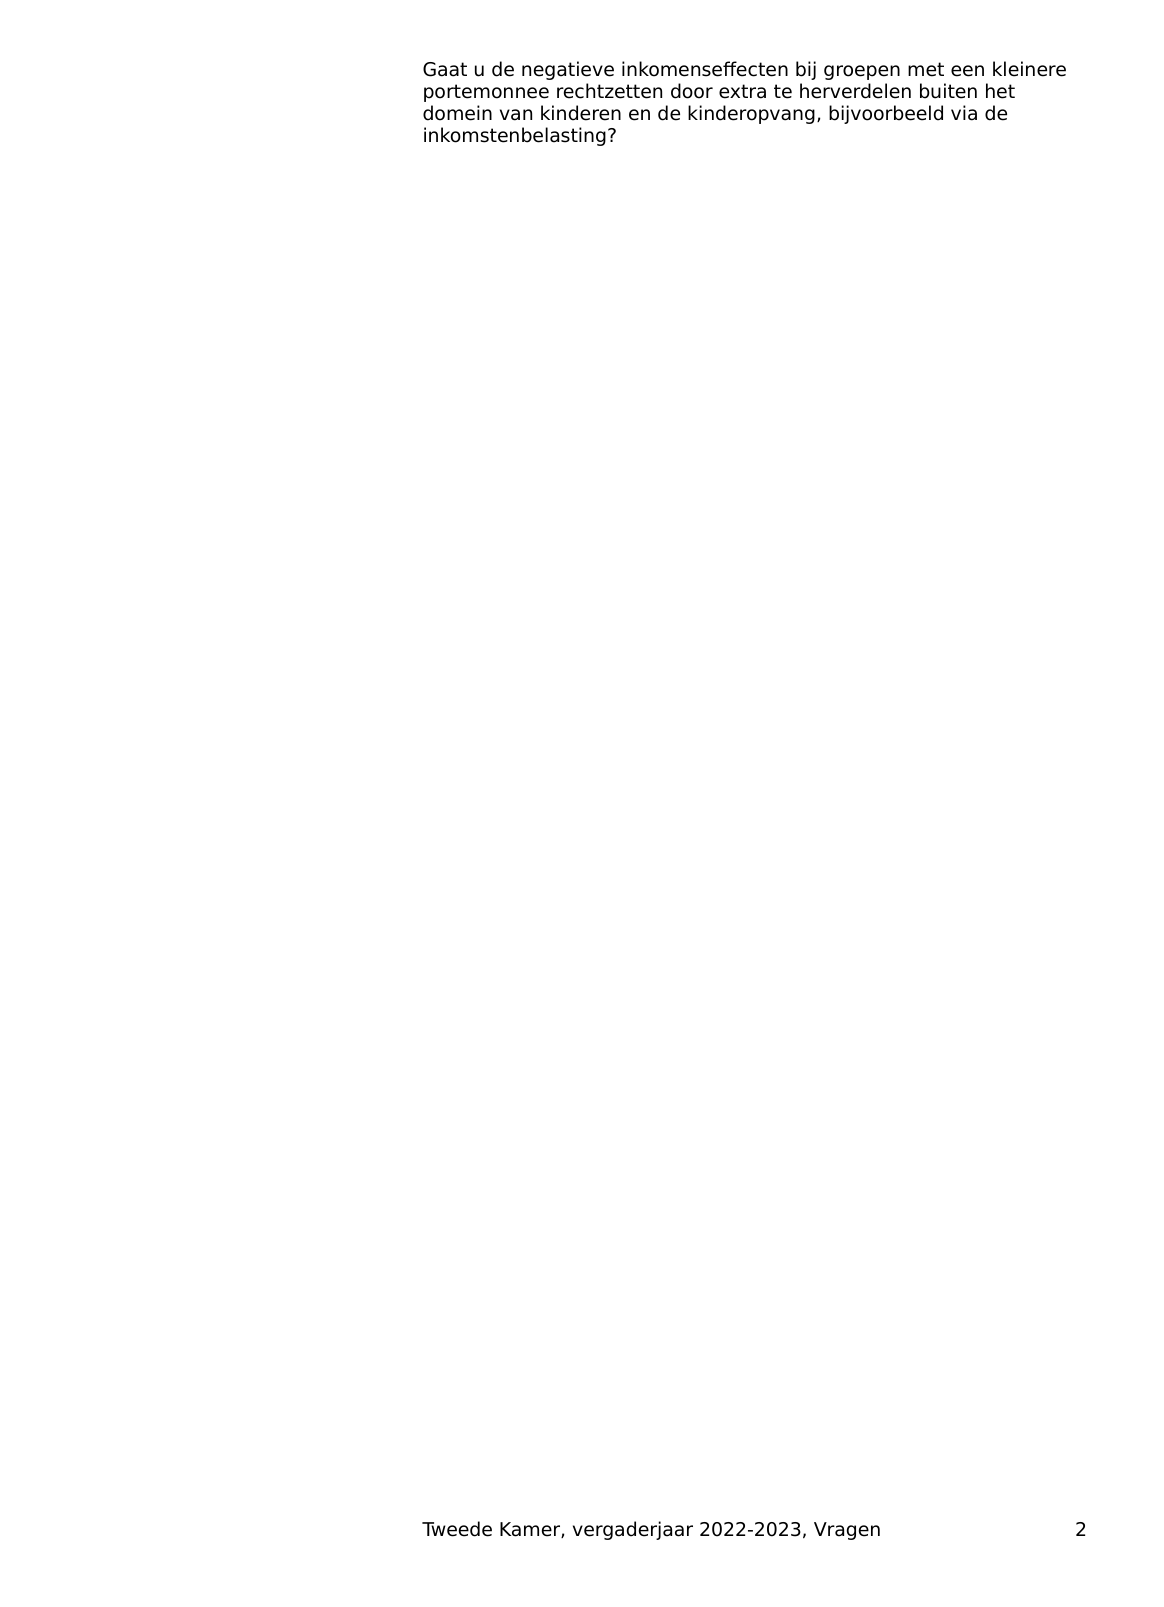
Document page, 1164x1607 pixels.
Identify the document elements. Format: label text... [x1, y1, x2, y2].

text Gaat u de negatieve inkomenseffecten bij groepen met een kleinere portemonnee rechtzetten door extra te herverdelen buiten het domein van kinderen en de kinderopvang, bijvoorbeeld via de inkomstenbelasting? [422, 59, 1087, 147]
